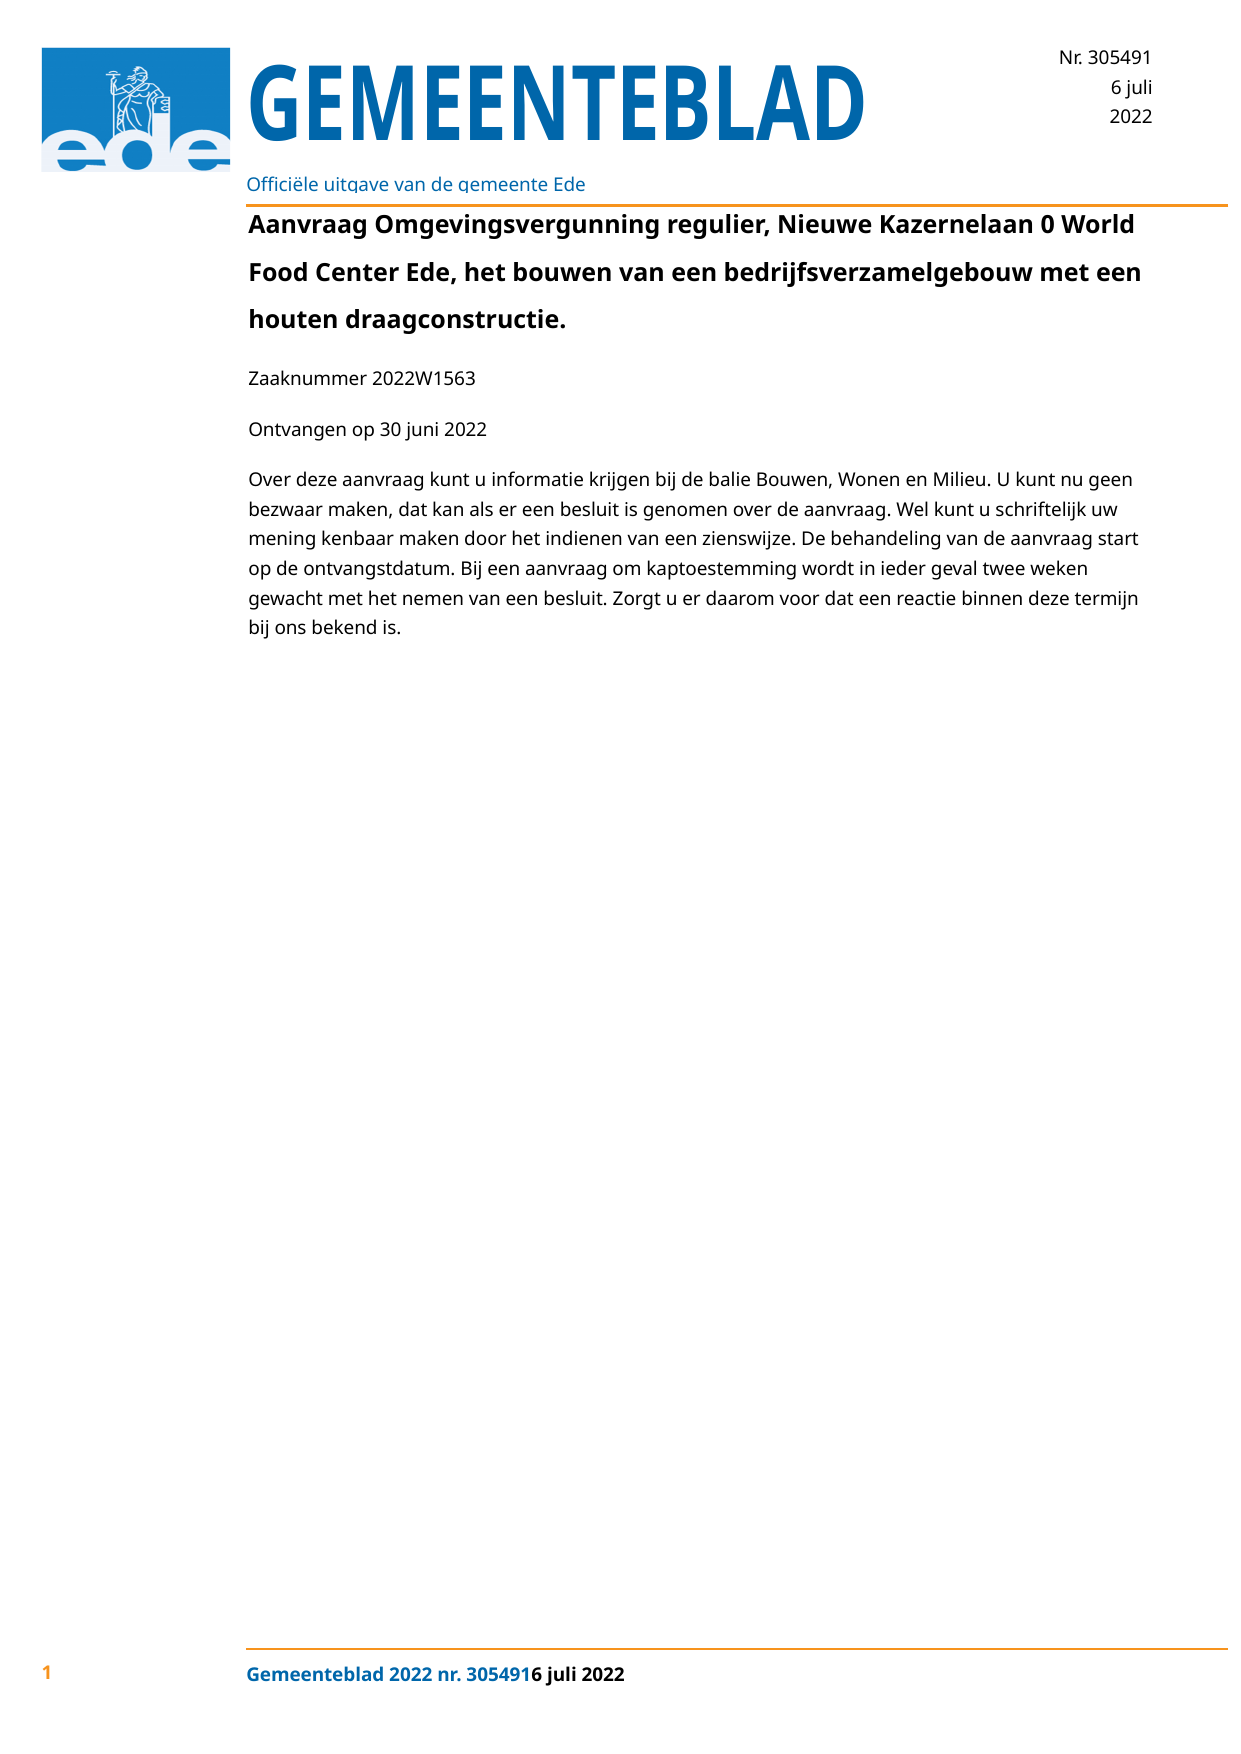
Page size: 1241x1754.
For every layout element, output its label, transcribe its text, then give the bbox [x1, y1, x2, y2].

text Ontvangen op 30 juni 2022 [248, 416, 1152, 442]
text Over deze aanvraag kunt u informatie krijgen bij de balie Bouwen, Wonen en Milieu. U kunt nu geen bezwaar maken, dat kan als er een besluit is genomen over de aanvraag. Wel kunt u schriftelijk uw mening kenbaar maken door het indienen van een zienswijze. De behandeling van de aanvraag start op de ontvangstdatum. Bij een aanvraag om kaptoestemming wordt in ieder geval twee weken gewacht met het nemen van een besluit. Zorgt u er daarom voor dat een reactie binnen deze termijn bij ons bekend is. [248, 466, 1152, 640]
text Aanvraag Omgevingsvergunning regulier, Nieuwe Kazernelaan 0 World Food Center Ede, het bouwen van een bedrijfsverzamelgebouw met een houten draagconstructie. [248, 207, 1152, 336]
text Zaaknummer 2022W1563 [248, 366, 1152, 391]
picture [41, 47, 231, 172]
